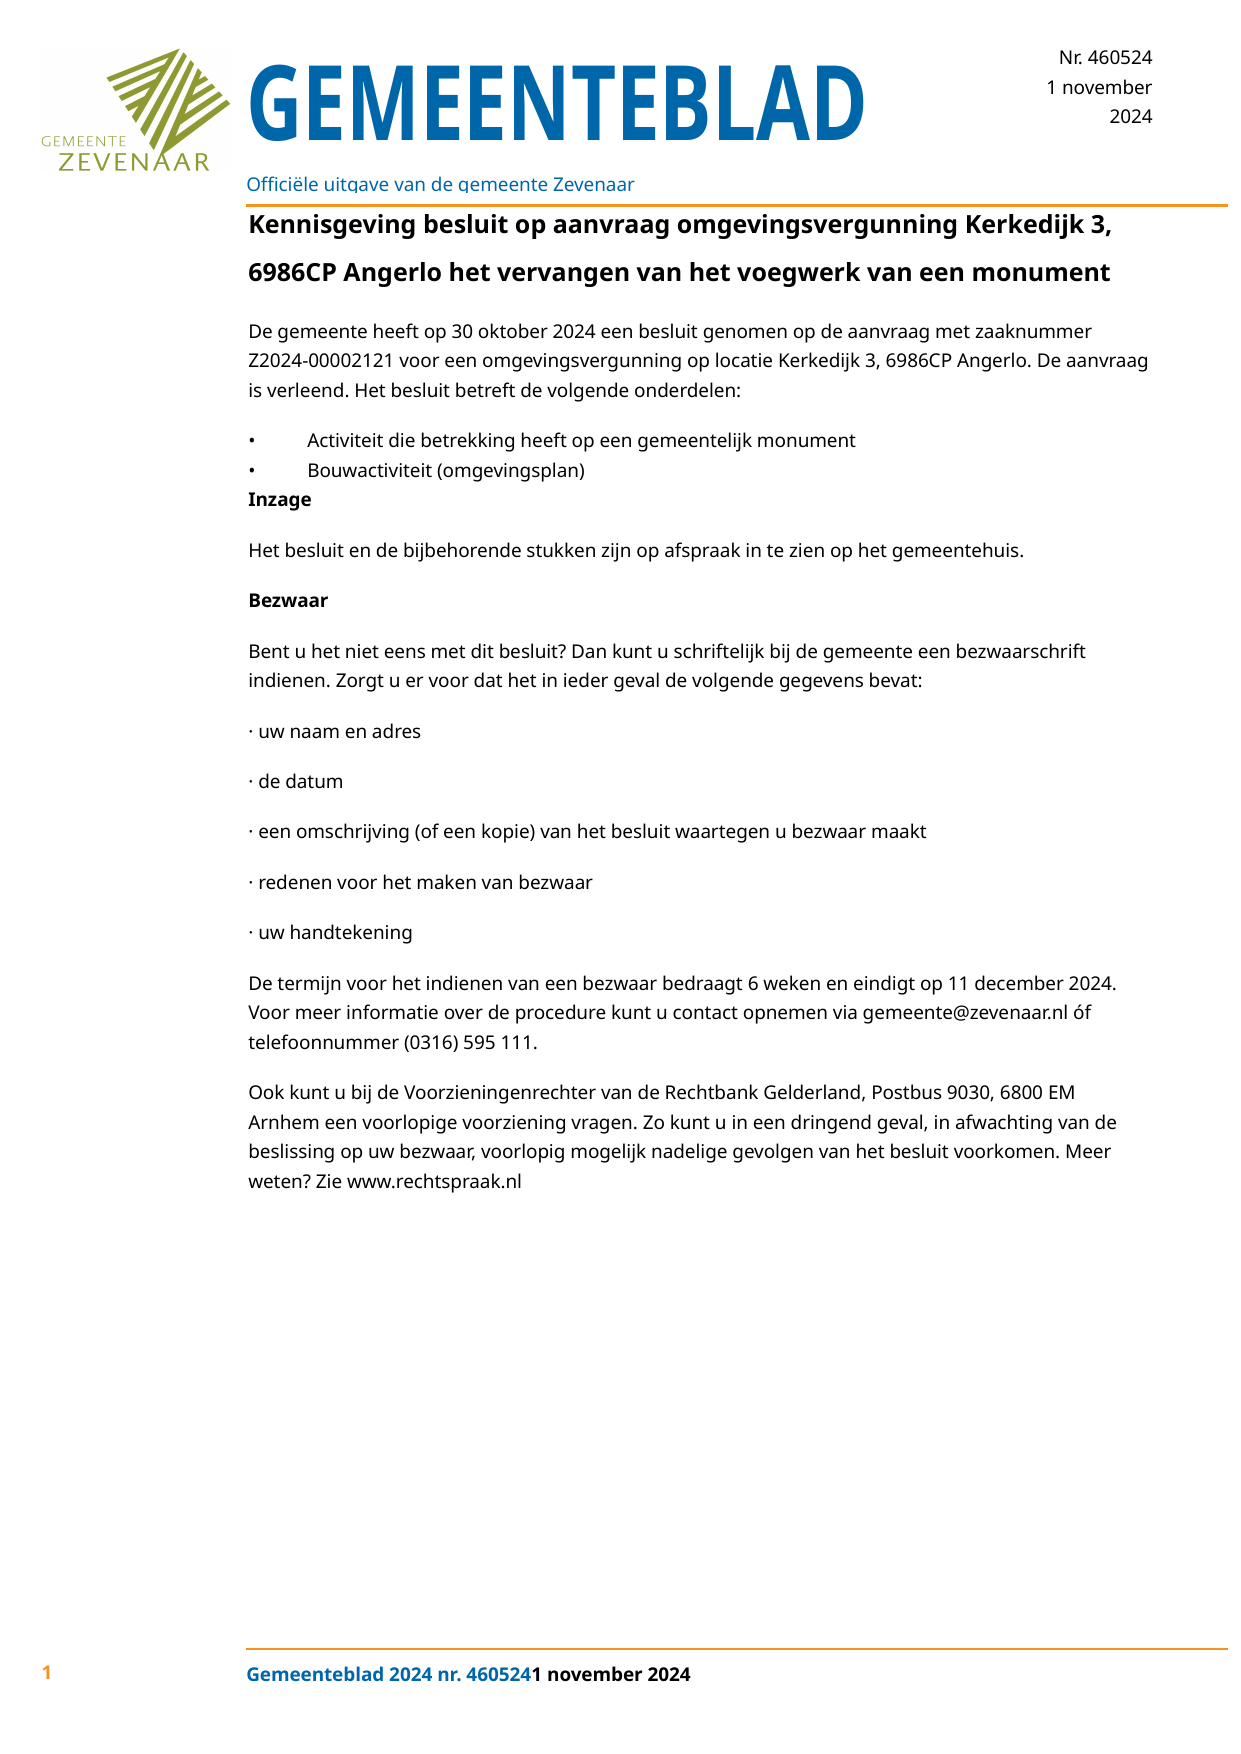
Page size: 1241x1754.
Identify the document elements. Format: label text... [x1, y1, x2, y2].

text Ook kunt u bij de Voorzieningenrechter van de Rechtbank Gelderland, Postbus 9030, 6800 EM Arnhem een voorlopige voorziening vragen. Zo kunt u in een dringend geval, in afwachting van de beslissing op uw bezwaar, voorlopig mogelijk nadelige gevolgen van het besluit voorkomen. Meer weten? Zie www.rechtspraak.nl [248, 1079, 1152, 1194]
picture [41, 47, 231, 172]
text Het besluit en de bijbehorende stukken zijn op afspraak in te zien op het gemeentehuis. [248, 537, 1152, 563]
list Bouwactiviteit (omgevingsplan) [248, 457, 1152, 483]
text · een omschrijving (of een kopie) van het besluit waartegen u bezwaar maakt [248, 819, 1152, 844]
text Inzage [248, 487, 1152, 512]
text Bezwaar [248, 587, 1152, 613]
text Kennisgeving besluit op aanvraag omgevingsvergunning Kerkedijk 3, 6986CP Angerlo het vervangen van het voegwerk van een monument [248, 207, 1152, 288]
list Activiteit die betrekking heeft op een gemeentelijk monument [248, 427, 1152, 453]
text · uw naam en adres [248, 718, 1152, 744]
text De termijn voor het indienen van een bezwaar bedraagt 6 weken en eindigt op 11 december 2024. Voor meer informatie over de procedure kunt u contact opnemen via gemeente@zevenaar.nl óf telefoonnummer (0316) 595 111. [248, 970, 1152, 1055]
text · uw handtekening [248, 919, 1152, 945]
text De gemeente heeft op 30 oktober 2024 een besluit genomen op de aanvraag met zaaknummer Z2024-00002121 voor een omgevingsvergunning op locatie Kerkedijk 3, 6986CP Angerlo. De aanvraag is verleend. Het besluit betreft de volgende onderdelen: [248, 318, 1152, 403]
text Bent u het niet eens met dit besluit? Dan kunt u schriftelijk bij de gemeente een bezwaarschrift indienen. Zorgt u er voor dat het in ieder geval de volgende gegevens bevat: [248, 638, 1152, 693]
text · redenen voor het maken van bezwaar [248, 869, 1152, 895]
text · de datum [248, 768, 1152, 794]
